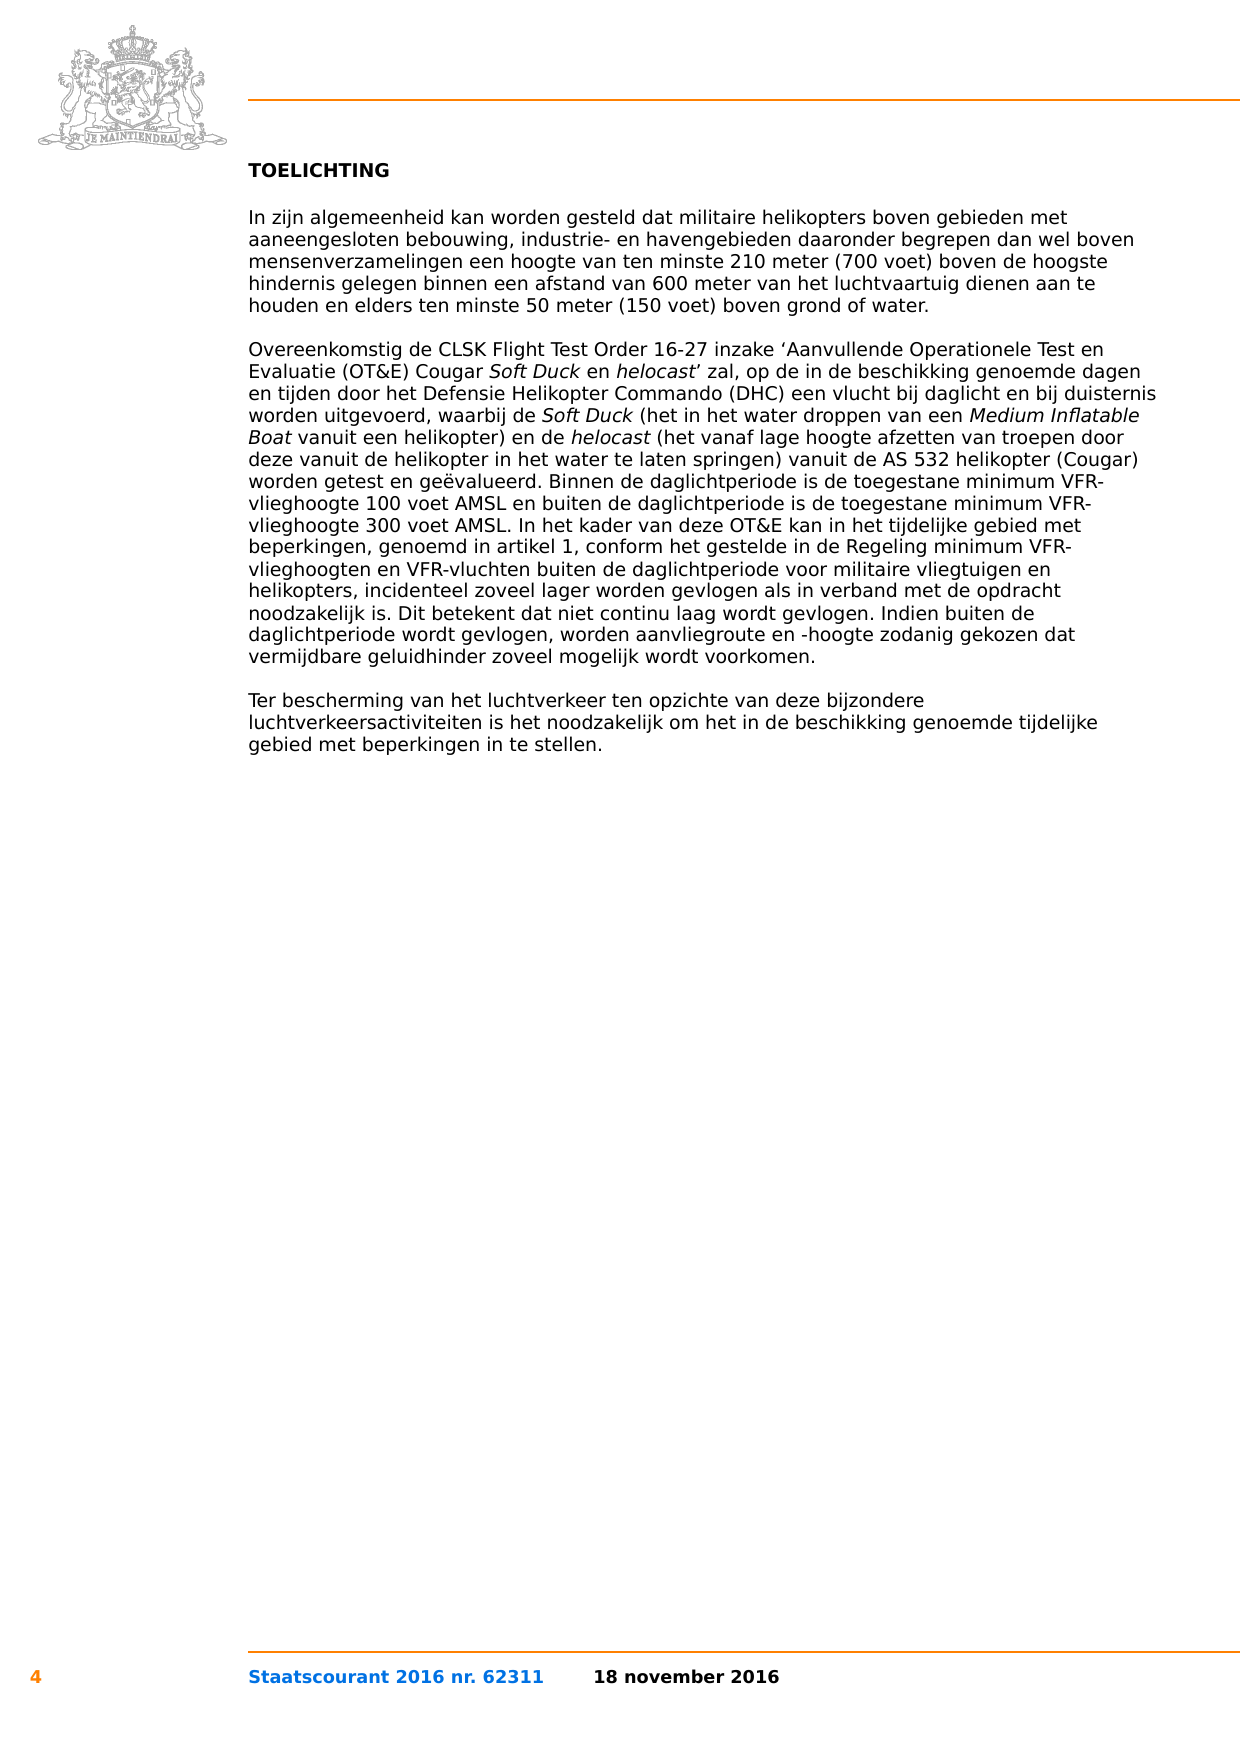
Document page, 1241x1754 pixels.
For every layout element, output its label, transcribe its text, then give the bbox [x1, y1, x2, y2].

subtitle TOELICHTING [248, 160, 1163, 182]
text Ter bescherming van het luchtverkeer ten opzichte van deze bijzondere luchtverkeersactiviteiten is het noodzakelijk om het in de beschikking genoemde tijdelijke gebied met beperkingen in te stellen. [248, 690, 1163, 756]
text In zijn algemeenheid kan worden gesteld dat militaire helikopters boven gebieden met aaneengesloten bebouwing, industrie- en havengebieden daaronder begrepen dan wel boven mensenverzamelingen een hoogte van ten minste 210 meter (700 voet) boven de hoogste hindernis gelegen binnen een afstand van 600 meter van het luchtvaartuig dienen aan te houden en elders ten minste 50 meter (150 voet) boven grond of water. [248, 207, 1163, 317]
text Overeenkomstig de CLSK Flight Test Order 16-27 inzake ‘Aanvullende Operationele Test en Evaluatie (OT&E) Cougar Soft Duck en helocast’ zal, op de in de beschikking genoemde dagen en tijden door het Defensie Helikopter Commando (DHC) een vlucht bij daglicht en bij duisternis worden uitgevoerd, waarbij de Soft Duck (het in het water droppen van een Medium Inflatable Boat vanuit een helikopter) en de helocast (het vanaf lage hoogte afzetten van troepen door deze vanuit de helikopter in het water te laten springen) vanuit de AS 532 helikopter (Cougar) worden getest en geëvalueerd. Binnen de daglichtperiode is de toegestane minimum VFR-vlieghoogte 100 voet AMSL en buiten de daglichtperiode is de toegestane minimum VFR-vlieghoogte 300 voet AMSL. In het kader van deze OT&E kan in het tijdelijke gebied met beperkingen, genoemd in artikel 1, conform het gestelde in de Regeling minimum VFR-vlieghoogten en VFR-vluchten buiten de daglichtperiode voor militaire vliegtuigen en helikopters, incidenteel zoveel lager worden gevlogen als in verband met de opdracht noodzakelijk is. Dit betekent dat niet continu laag wordt gevlogen. Indien buiten de daglichtperiode wordt gevlogen, worden aanvliegroute en -hoogte zodanig gekozen dat vermijdbare geluidhinder zoveel mogelijk wordt voorkomen. [248, 339, 1163, 668]
picture [38, 25, 227, 150]
